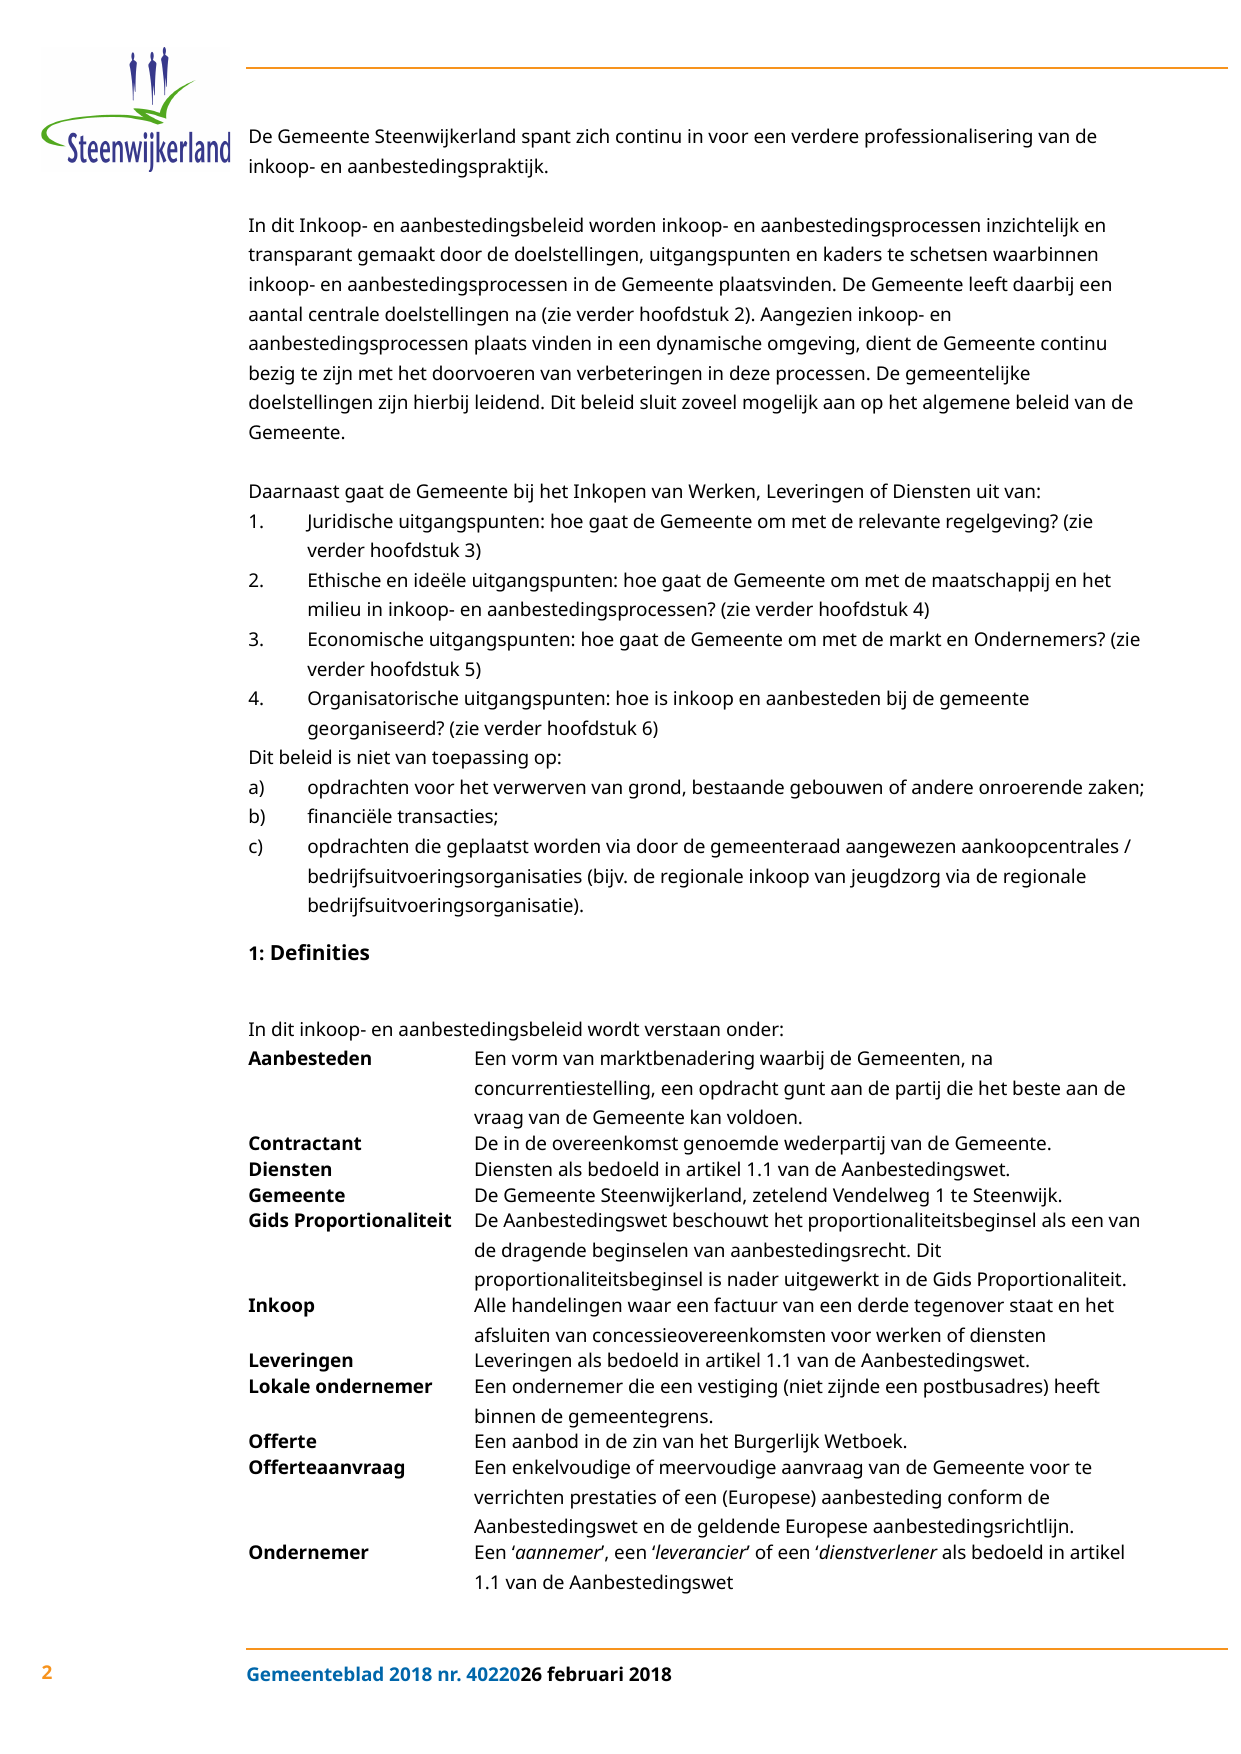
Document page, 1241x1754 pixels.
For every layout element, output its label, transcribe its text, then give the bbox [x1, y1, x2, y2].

table_cell Gids Proportionaliteit [248, 1208, 474, 1292]
table_cell Een ondernemer die een vestiging (niet zijnde een postbusadres) heeft binnen de gemeentegrens. [474, 1374, 1152, 1429]
table_cell Offerte [248, 1429, 474, 1454]
table_cell De Gemeente Steenwijkerland, zetelend Vendelweg 1 te Steenwijk. [474, 1182, 1152, 1207]
table_cell De in de overeenkomst genoemde wederpartij van de Gemeente. [474, 1130, 1152, 1156]
list financiële transacties; [248, 804, 1152, 829]
table_cell Diensten [248, 1156, 474, 1182]
list opdrachten die geplaatst worden via door de gemeenteraad aangewezen aankoopcentrales / bedrijfsuitvoeringsorganisaties (bijv. de regionale inkoop van jeugdzorg via de regionale bedrijfsuitvoeringsorganisatie). [248, 833, 1152, 918]
list opdrachten voor het verwerven van grond, bestaande gebouwen of andere onroerende zaken; [248, 774, 1152, 800]
table_cell Inkoop [248, 1293, 474, 1348]
table_cell Contractant [248, 1130, 474, 1156]
list Economische uitgangspunten: hoe gaat de Gemeente om met de markt en Ondernemers? (zie verder hoofdstuk 5) [248, 626, 1152, 681]
list Ethische en ideële uitgangspunten: hoe gaat de Gemeente om met de maatschappij en het milieu in inkoop- en aanbestedingsprocessen? (zie verder hoofdstuk 4) [248, 567, 1152, 622]
table_cell Gemeente [248, 1182, 474, 1207]
table_cell Diensten als bedoeld in artikel 1.1 van de Aanbestedingswet. [474, 1156, 1152, 1182]
table_cell Leveringen als bedoeld in artikel 1.1 van de Aanbestedingswet. [474, 1348, 1152, 1373]
table_cell Leveringen [248, 1348, 474, 1373]
text 1: Definities [248, 938, 1152, 966]
table_cell Een ‘aannemer’, een ‘leverancier’ of een ‘dienstverlener als bedoeld in artikel 1.1 van de Aanbestedingswet [474, 1539, 1152, 1595]
table_cell Offerteaanvraag [248, 1455, 474, 1539]
text Dit beleid is niet van toepassing op: [248, 744, 1152, 770]
text In dit inkoop- en aanbestedingsbeleid wordt verstaan onder: [248, 1016, 1152, 1041]
table_cell De Aanbestedingswet beschouwt het proportionaliteitsbeginsel als een van de dragende beginselen van aanbestedingsrecht. Dit proportionaliteitsbeginsel is nader uitgewerkt in de Gids Proportionaliteit. [474, 1208, 1152, 1292]
table_cell Een aanbod in de zin van het Burgerlijk Wetboek. [474, 1429, 1152, 1454]
table_header Een vorm van marktbenadering waarbij de Gemeenten, na concurrentiestelling, een opdracht gunt aan de partij die het beste aan de vraag van de Gemeente kan voldoen. [474, 1045, 1152, 1130]
text Daarnaast gaat de Gemeente bij het Inkopen van Werken, Leveringen of Diensten uit van: [248, 478, 1152, 504]
table_cell Lokale ondernemer [248, 1374, 474, 1429]
table_header Aanbesteden [248, 1045, 474, 1130]
list Juridische uitgangspunten: hoe gaat de Gemeente om met de relevante regelgeving? (zie verder hoofdstuk 3) [248, 508, 1152, 563]
list Organisatorische uitgangspunten: hoe is inkoop en aanbesteden bij de gemeente georganiseerd? (zie verder hoofdstuk 6) [248, 685, 1152, 741]
table_cell Ondernemer [248, 1539, 474, 1595]
text In dit Inkoop- en aanbestedingsbeleid worden inkoop- en aanbestedingsprocessen inzichtelijk en transparant gemaakt door de doelstellingen, uitgangspunten en kaders te schetsen waarbinnen inkoop- en aanbestedingsprocessen in de Gemeente plaatsvinden. De Gemeente leeft daarbij een aantal centrale doelstellingen na (zie verder hoofdstuk 2). Aangezien inkoop- en aanbestedingsprocessen plaats vinden in een dynamische omgeving, dient de Gemeente continu bezig te zijn met het doorvoeren van verbeteringen in deze processen. De gemeentelijke doelstellingen zijn hierbij leidend. Dit beleid sluit zoveel mogelijk aan op het algemene beleid van de Gemeente. [248, 212, 1152, 445]
table_cell Alle handelingen waar een factuur van een derde tegenover staat en het afsluiten van concessieovereenkomsten voor werken of diensten [474, 1293, 1152, 1348]
picture [41, 47, 231, 172]
text De Gemeente Steenwijkerland spant zich continu in voor een verdere professionalisering van de inkoop- en aanbestedingspraktijk. [248, 123, 1152, 178]
table_cell Een enkelvoudige of meervoudige aanvraag van de Gemeente voor te verrichten prestaties of een (Europese) aanbesteding conform de Aanbestedingswet en de geldende Europese aanbestedingsrichtlijn. [474, 1455, 1152, 1539]
